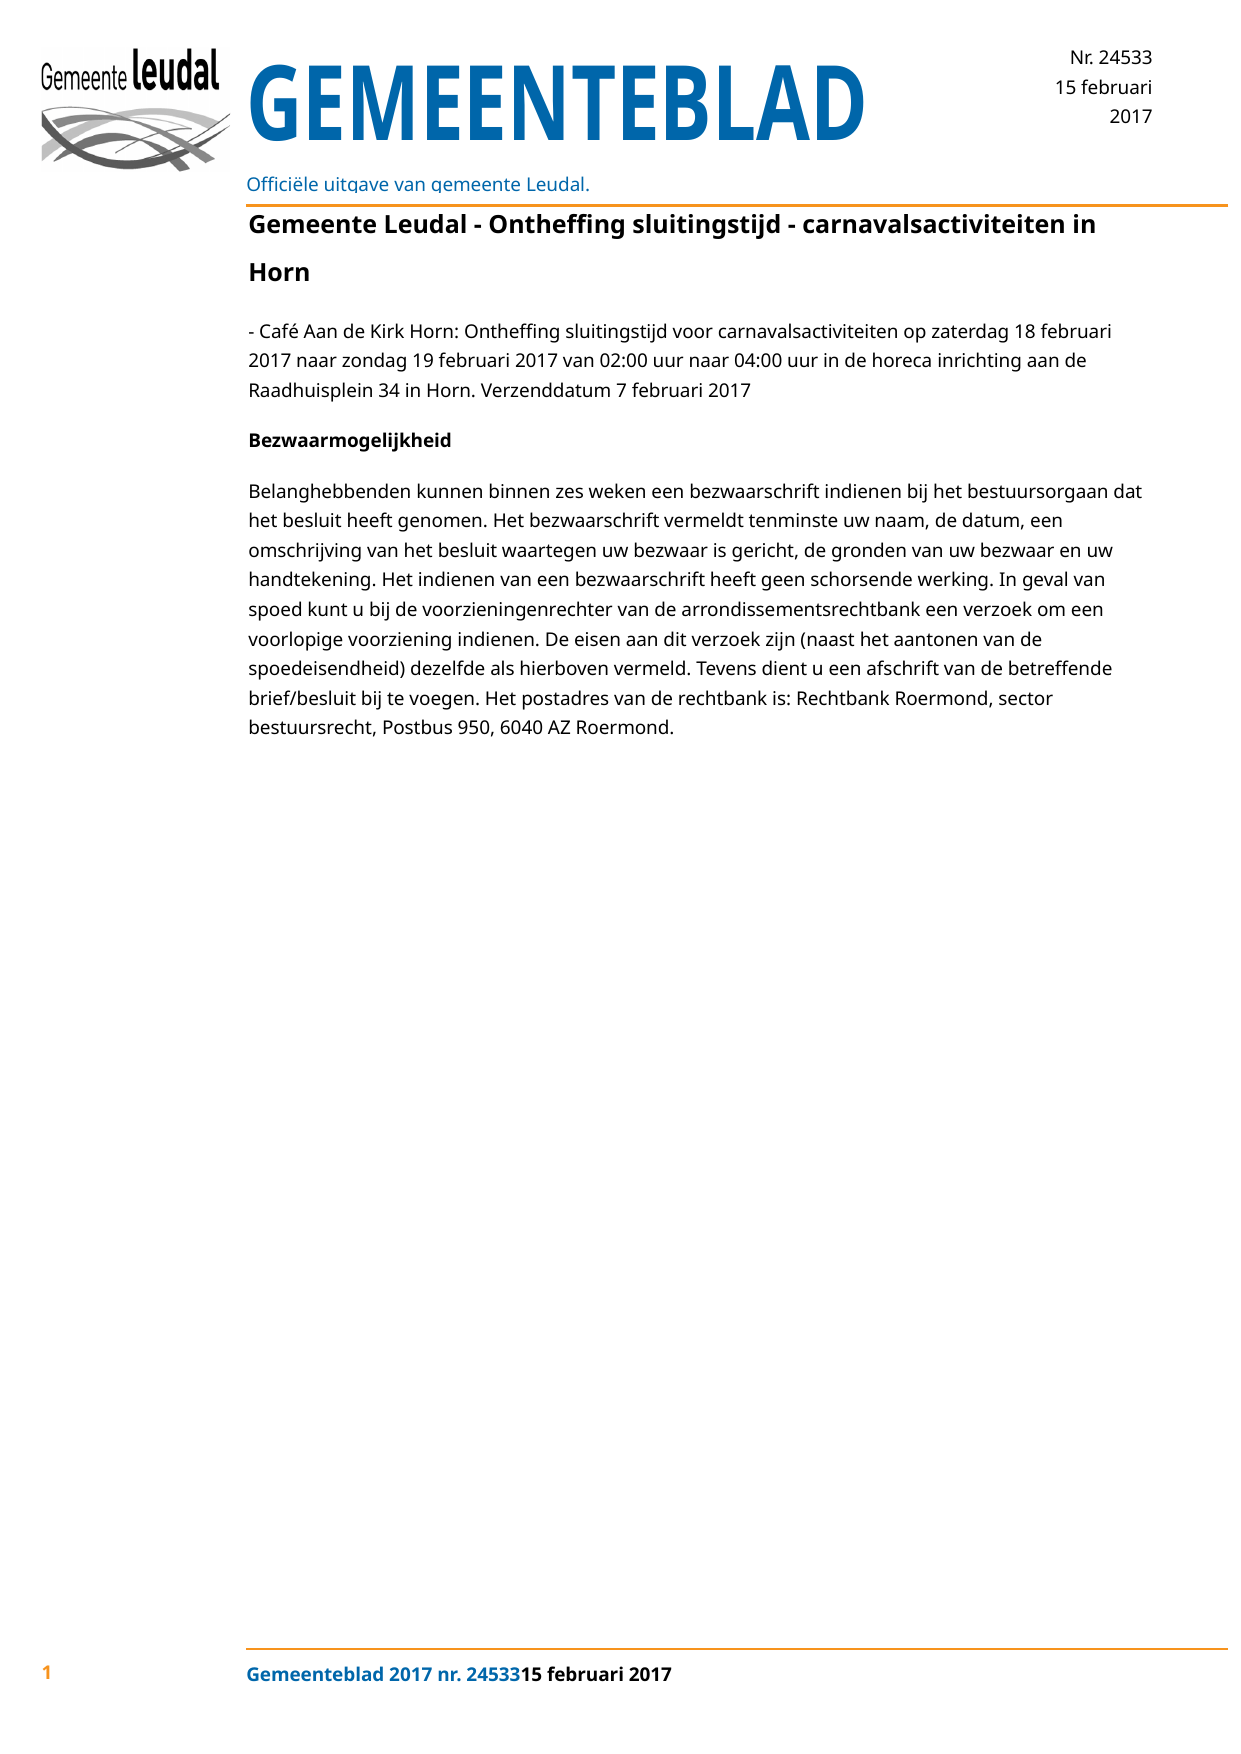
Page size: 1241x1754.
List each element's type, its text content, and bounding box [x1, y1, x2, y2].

picture [41, 47, 231, 172]
text Gemeente Leudal - Ontheffing sluitingstijd - carnavalsactiviteiten in Horn [248, 207, 1152, 288]
text Bezwaarmogelijkheid [248, 427, 1152, 453]
text Belanghebbenden kunnen binnen zes weken een bezwaarschrift indienen bij het bestuursorgaan dat het besluit heeft genomen. Het bezwaarschrift vermeldt tenminste uw naam, de datum, een omschrijving van het besluit waartegen uw bezwaar is gericht, de gronden van uw bezwaar en uw handtekening. Het indienen van een bezwaarschrift heeft geen schorsende werking. In geval van spoed kunt u bij de voorzieningenrechter van de arrondissementsrechtbank een verzoek om een voorlopige voorziening indienen. De eisen aan dit verzoek zijn (naast het aantonen van de spoedeisendheid) dezelfde als hierboven vermeld. Tevens dient u een afschrift van de betreffende brief/besluit bij te voegen. Het postadres van de rechtbank is: Rechtbank Roermond, sector bestuursrecht, Postbus 950, 6040 AZ Roermond. [248, 478, 1152, 740]
text - Café Aan de Kirk Horn: Ontheffing sluitingstijd voor carnavalsactiviteiten op zaterdag 18 februari 2017 naar zondag 19 februari 2017 van 02:00 uur naar 04:00 uur in de horeca inrichting aan de Raadhuisplein 34 in Horn. Verzenddatum 7 februari 2017 [248, 318, 1152, 403]
